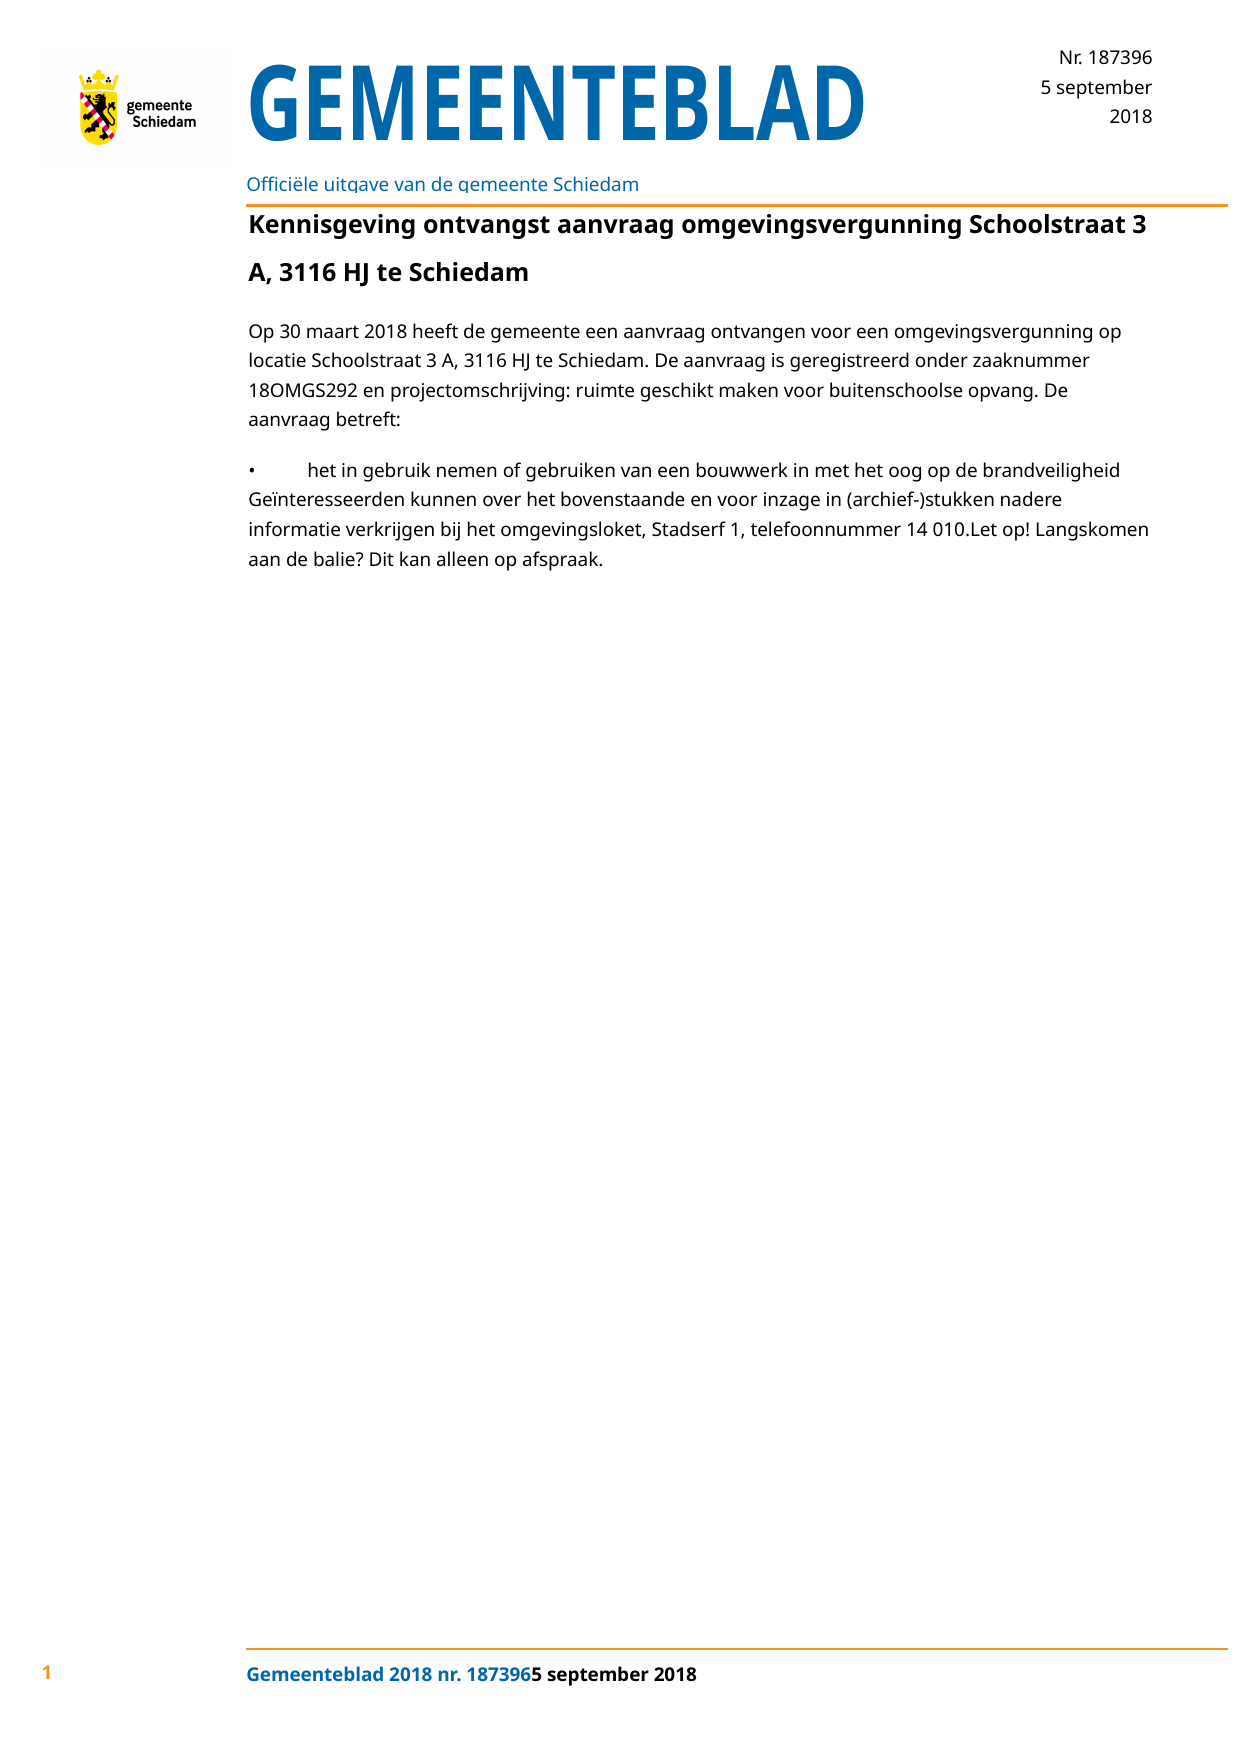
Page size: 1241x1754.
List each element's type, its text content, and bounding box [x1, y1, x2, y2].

text Op 30 maart 2018 heeft de gemeente een aanvraag ontvangen voor een omgevingsvergunning op locatie Schoolstraat 3 A, 3116 HJ te Schiedam. De aanvraag is geregistreerd onder zaaknummer 18OMGS292 en projectomschrijving: ruimte geschikt maken voor buitenschoolse opvang. De aanvraag betreft: [248, 318, 1152, 432]
list het in gebruik nemen of gebruiken van een bouwwerk in met het oog op de brandveiligheid [248, 457, 1152, 483]
text Geïnteresseerden kunnen over het bovenstaande en voor inzage in (archief-)stukken nadere informatie verkrijgen bij het omgevingsloket, Stadserf 1, telefoonnummer 14 010.Let op! Langskomen aan de balie? Dit kan alleen op afspraak. [248, 487, 1152, 572]
picture [41, 47, 231, 172]
text Kennisgeving ontvangst aanvraag omgevingsvergunning Schoolstraat 3 A, 3116 HJ te Schiedam [248, 207, 1152, 288]
